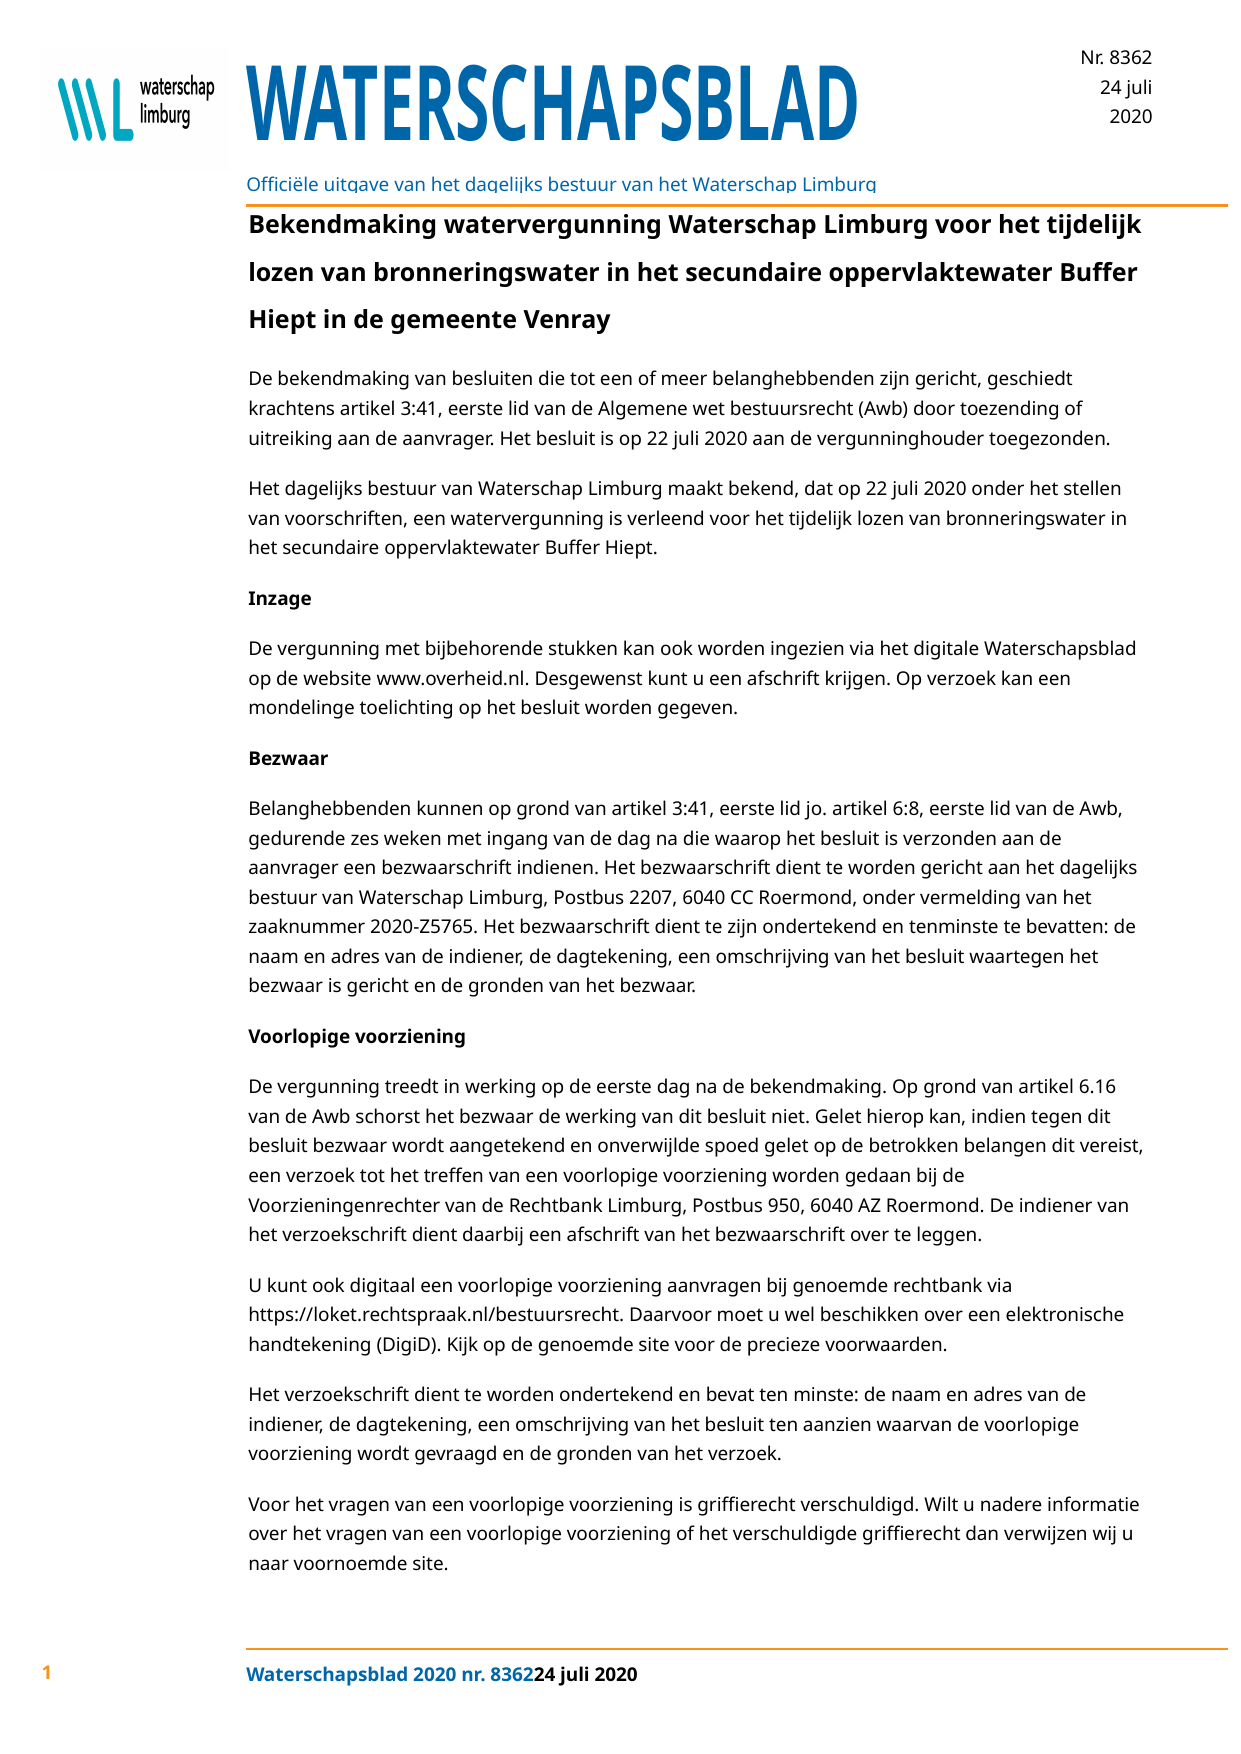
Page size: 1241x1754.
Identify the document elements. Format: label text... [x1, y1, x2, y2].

text Voorlopige voorziening [248, 1023, 1152, 1049]
text De bekendmaking van besluiten die tot een of meer belanghebbenden zijn gericht, geschiedt krachtens artikel 3:41, eerste lid van de Algemene wet bestuursrecht (Awb) door toezending of uitreiking aan de aanvrager. Het besluit is op 22 juli 2020 aan de vergunninghouder toegezonden. [248, 366, 1152, 450]
picture [41, 47, 231, 172]
text Voor het vragen van een voorlopige voorziening is griffierecht verschuldigd. Wilt u nadere informatie over het vragen van een voorlopige voorziening of het verschuldigde griffierecht dan verwijzen wij u naar voornoemde site. [248, 1491, 1152, 1576]
text Bekendmaking watervergunning Waterschap Limburg voor het tijdelijk lozen van bronneringswater in het secundaire oppervlaktewater Buffer Hiept in de gemeente Venray [248, 207, 1152, 336]
text U kunt ook digitaal een voorlopige voorziening aanvragen bij genoemde rechtbank via https://loket.rechtspraak.nl/bestuursrecht. Daarvoor moet u wel beschikken over een elektronische handtekening (DigiD). Kijk op de genoemde site voor de precieze voorwaarden. [248, 1272, 1152, 1357]
text Inzage [248, 585, 1152, 610]
text Belanghebbenden kunnen op grond van artikel 3:41, eerste lid jo. artikel 6:8, eerste lid van de Awb, gedurende zes weken met ingang van de dag na die waarop het besluit is verzonden aan de aanvrager een bezwaarschrift indienen. Het bezwaarschrift dient te worden gericht aan het dagelijks bestuur van Waterschap Limburg, Postbus 2207, 6040 CC Roermond, onder vermelding van het zaaknummer 2020-Z5765. Het bezwaarschrift dient te zijn ondertekend en tenminste te bevatten: de naam en adres van de indiener, de dagtekening, een omschrijving van het besluit waartegen het bezwaar is gericht en de gronden van het bezwaar. [248, 795, 1152, 998]
text Het dagelijks bestuur van Waterschap Limburg maakt bekend, dat op 22 juli 2020 onder het stellen van voorschriften, een watervergunning is verleend voor het tijdelijk lozen van bronneringswater in het secundaire oppervlaktewater Buffer Hiept. [248, 475, 1152, 560]
text Bezwaar [248, 745, 1152, 770]
text De vergunning met bijbehorende stukken kan ook worden ingezien via het digitale Waterschapsblad op de website www.overheid.nl. Desgewenst kunt u een afschrift krijgen. Op verzoek kan een mondelinge toelichting op het besluit worden gegeven. [248, 635, 1152, 720]
text De vergunning treedt in werking op de eerste dag na de bekendmaking. Op grond van artikel 6.16 van de Awb schorst het bezwaar de werking van dit besluit niet. Gelet hierop kan, indien tegen dit besluit bezwaar wordt aangetekend en onverwijlde spoed gelet op de betrokken belangen dit vereist, een verzoek tot het treffen van een voorlopige voorziening worden gedaan bij de Voorzieningenrechter van de Rechtbank Limburg, Postbus 950, 6040 AZ Roermond. De indiener van het verzoekschrift dient daarbij een afschrift van het bezwaarschrift over te leggen. [248, 1073, 1152, 1247]
text Het verzoekschrift dient te worden ondertekend en bevat ten minste: de naam en adres van de indiener, de dagtekening, een omschrijving van het besluit ten aanzien waarvan de voorlopige voorziening wordt gevraagd en de gronden van het verzoek. [248, 1381, 1152, 1466]
